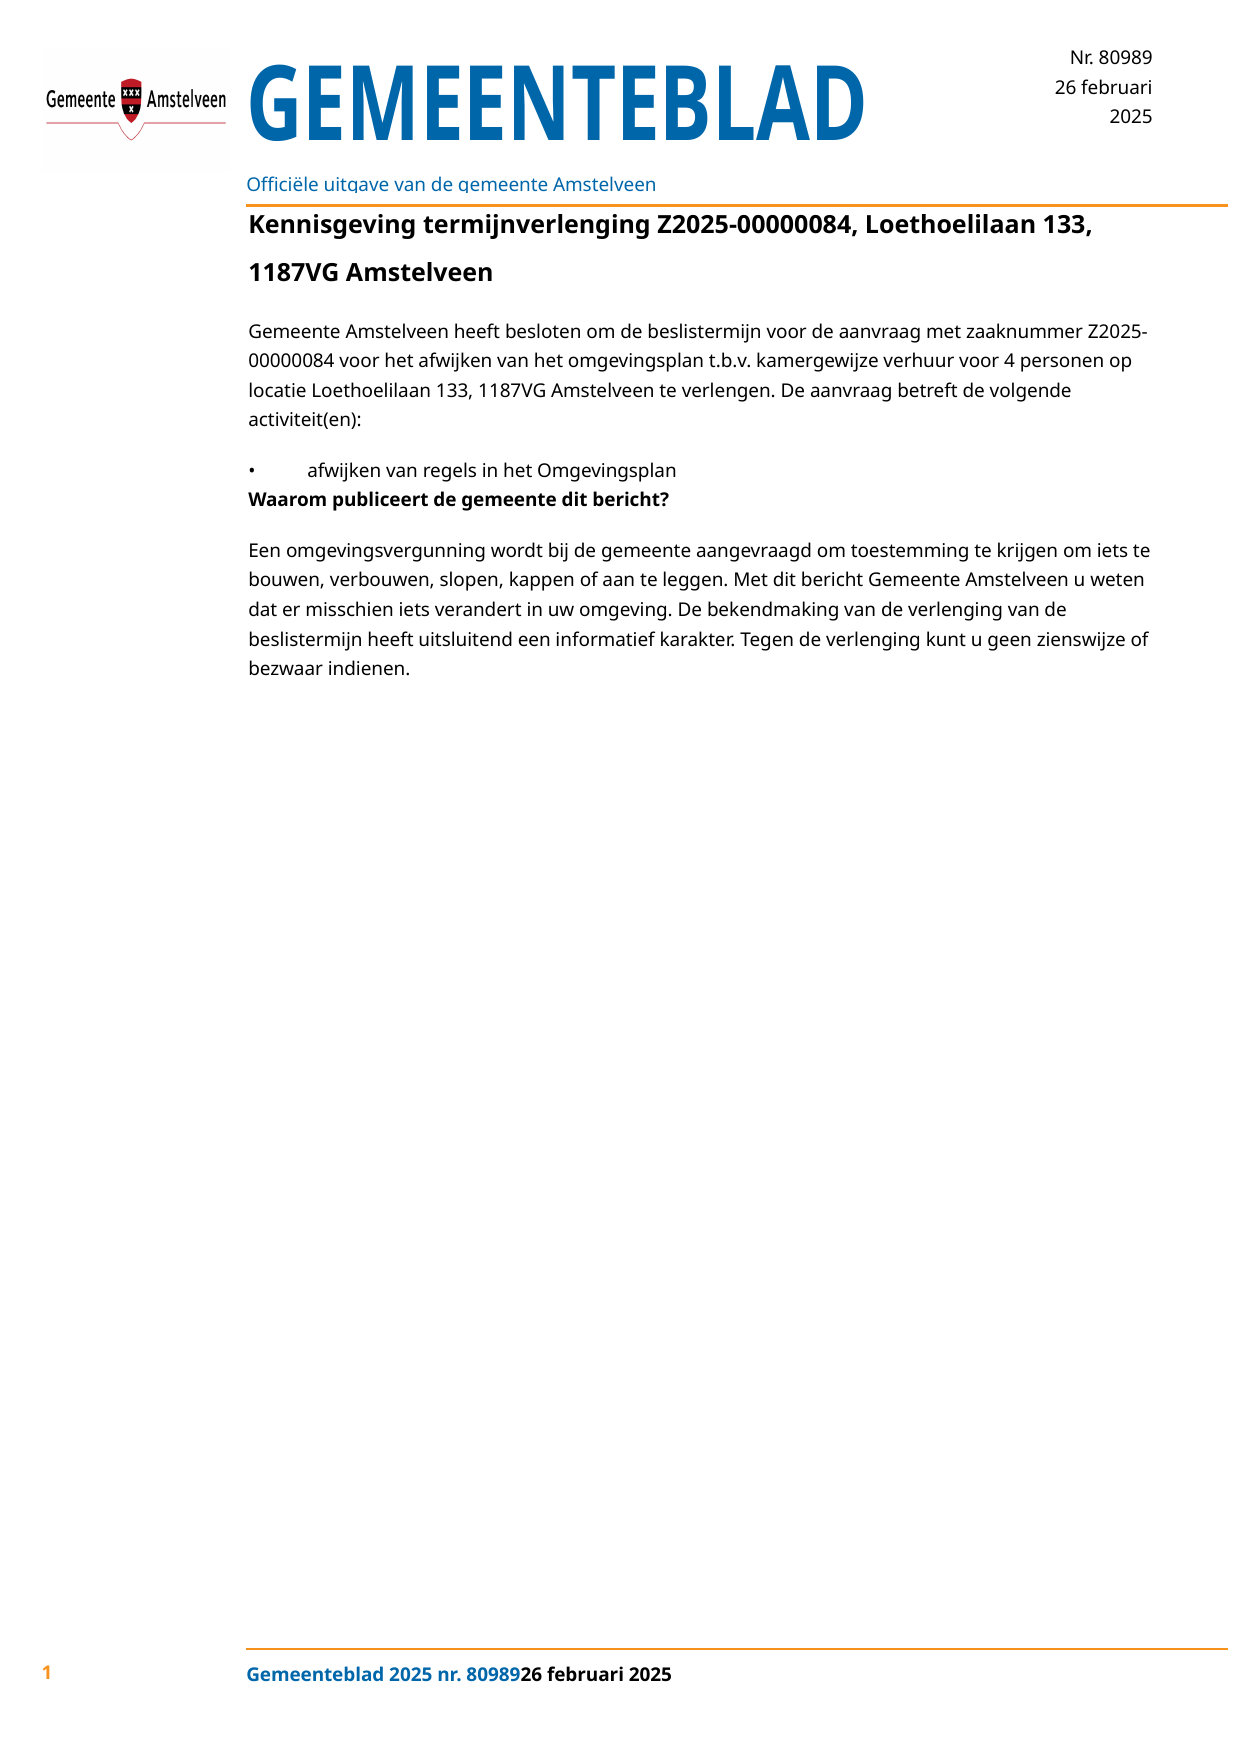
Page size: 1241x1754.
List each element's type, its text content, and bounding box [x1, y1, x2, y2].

picture [41, 47, 231, 172]
text Gemeente Amstelveen heeft besloten om de beslistermijn voor de aanvraag met zaaknummer Z2025-00000084 voor het afwijken van het omgevingsplan t.b.v. kamergewijze verhuur voor 4 personen op locatie Loethoelilaan 133, 1187VG Amstelveen te verlengen. De aanvraag betreft de volgende activiteit(en): [248, 318, 1152, 432]
text Waarom publiceert de gemeente dit bericht? [248, 487, 1152, 512]
list afwijken van regels in het Omgevingsplan [248, 457, 1152, 483]
text Een omgevingsvergunning wordt bij de gemeente aangevraagd om toestemming te krijgen om iets te bouwen, verbouwen, slopen, kappen of aan te leggen. Met dit bericht Gemeente Amstelveen u weten dat er misschien iets verandert in uw omgeving. De bekendmaking van de verlenging van de beslistermijn heeft uitsluitend een informatief karakter. Tegen de verlenging kunt u geen zienswijze of bezwaar indienen. [248, 537, 1152, 681]
text Kennisgeving termijnverlenging Z2025-00000084, Loethoelilaan 133, 1187VG Amstelveen [248, 207, 1152, 288]
